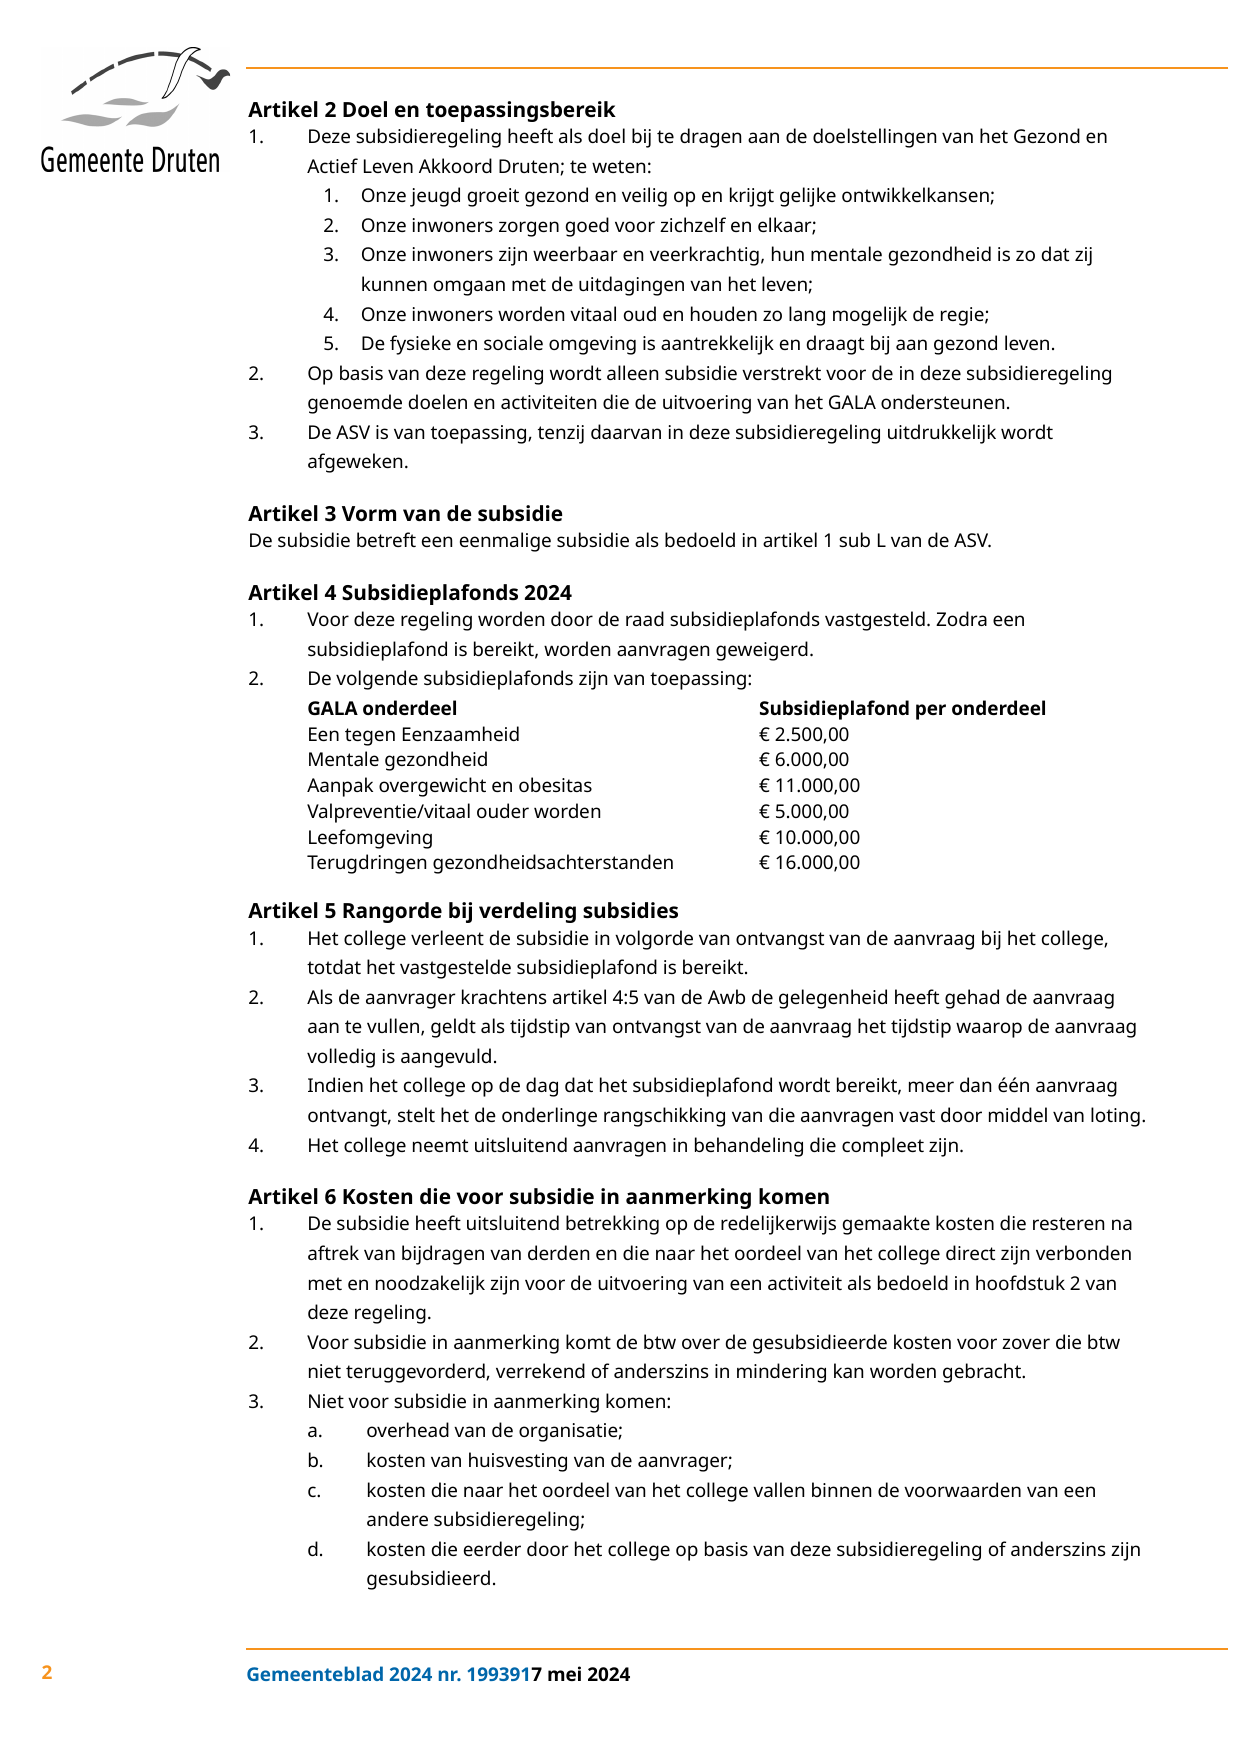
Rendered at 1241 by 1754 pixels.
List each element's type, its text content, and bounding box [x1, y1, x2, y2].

list De fysieke en sociale omgeving is aantrekkelijk en draagt bij aan gezond leven. [323, 330, 1152, 356]
table_header GALA onderdeel [307, 695, 759, 721]
list Als de aanvrager krachtens artikel 4:5 van de Awb de gelegenheid heeft gehad de aanvraag aan te vullen, geldt als tijdstip van ontvangst van de aanvraag het tijdstip waarop de aanvraag volledig is aangevuld. [248, 984, 1152, 1069]
text Artikel 5 Rangorde bij verdeling subsidies [248, 896, 1152, 925]
picture [41, 47, 231, 172]
text Artikel 2 Doel en toepassingsbereik [248, 95, 1152, 123]
text Artikel 3 Vorm van de subsidie [248, 499, 1152, 527]
table_cell Aanpak overgewicht en obesitas [307, 773, 759, 798]
text De subsidie betreft een eenmalige subsidie als bedoeld in artikel 1 sub L van de ASV. [248, 527, 1152, 553]
table_cell Een tegen Eenzaamheid [307, 721, 759, 747]
list Onze inwoners worden vitaal oud en houden zo lang mogelijk de regie; [323, 301, 1152, 326]
table_cell Leefomgeving [307, 824, 759, 849]
list Onze jeugd groeit gezond en veilig op en krijgt gelijke ontwikkelkansen; [323, 182, 1152, 208]
list Onze inwoners zorgen goed voor zichzelf en elkaar; [323, 212, 1152, 238]
table_cell € 5.000,00 [759, 798, 1211, 824]
list kosten van huisvesting van de aanvrager; [307, 1447, 1152, 1473]
list overhead van de organisatie; [307, 1418, 1152, 1443]
list Deze subsidieregeling heeft als doel bij te dragen aan de doelstellingen van het Gezond en Actief Leven Akkoord Druten; te weten: [248, 123, 1152, 178]
table_cell Mentale gezondheid [307, 747, 759, 772]
table_cell Valpreventie/vitaal ouder worden [307, 798, 759, 824]
list Het college verleent de subsidie in volgorde van ontvangst van de aanvraag bij het college, totdat het vastgestelde subsidieplafond is bereikt. [248, 925, 1152, 980]
list Het college neemt uitsluitend aanvragen in behandeling die compleet zijn. [248, 1132, 1152, 1157]
list Onze inwoners zijn weerbaar en veerkrachtig, hun mentale gezondheid is zo dat zij kunnen omgaan met de uitdagingen van het leven; [323, 242, 1152, 297]
list Niet voor subsidie in aanmerking komen: [248, 1388, 1152, 1414]
list De subsidie heeft uitsluitend betrekking op de redelijkerwijs gemaakte kosten die resteren na aftrek van bijdragen van derden en die naar het oordeel van het college direct zijn verbonden met en noodzakelijk zijn voor de uitvoering van een activiteit als bedoeld in hoofdstuk 2 van deze regeling. [248, 1211, 1152, 1325]
table_header Subsidieplafond per onderdeel [759, 695, 1211, 721]
text Artikel 4 Subsidieplafonds 2024 [248, 578, 1152, 606]
list kosten die eerder door het college op basis van deze subsidieregeling of anderszins zijn gesubsidieerd. [307, 1536, 1152, 1591]
text Artikel 6 Kosten die voor subsidie in aanmerking komen [248, 1182, 1152, 1211]
table_cell € 11.000,00 [759, 773, 1211, 798]
list De volgende subsidieplafonds zijn van toepassing: [248, 666, 1152, 691]
table_cell € 6.000,00 [759, 747, 1211, 772]
list De ASV is van toepassing, tenzij daarvan in deze subsidieregeling uitdrukkelijk wordt afgeweken. [248, 419, 1152, 474]
table_cell € 16.000,00 [759, 850, 1211, 875]
list Voor deze regeling worden door de raad subsidieplafonds vastgesteld. Zodra een subsidieplafond is bereikt, worden aanvragen geweigerd. [248, 606, 1152, 662]
list Voor subsidie in aanmerking komt de btw over de gesubsidieerde kosten voor zover die btw niet teruggevorderd, verrekend of anderszins in mindering kan worden gebracht. [248, 1329, 1152, 1384]
list kosten die naar het oordeel van het college vallen binnen de voorwaarden van een andere subsidieregeling; [307, 1477, 1152, 1532]
table_cell € 2.500,00 [759, 721, 1211, 747]
table_cell Terugdringen gezondheidsachterstanden [307, 850, 759, 875]
list Op basis van deze regeling wordt alleen subsidie verstrekt voor de in deze subsidieregeling genoemde doelen en activiteiten die de uitvoering van het GALA ondersteunen. [248, 360, 1152, 415]
table_cell € 10.000,00 [759, 824, 1211, 849]
list Indien het college op de dag dat het subsidieplafond wordt bereikt, meer dan één aanvraag ontvangt, stelt het de onderlinge rangschikking van die aanvragen vast door middel van loting. [248, 1073, 1152, 1128]
